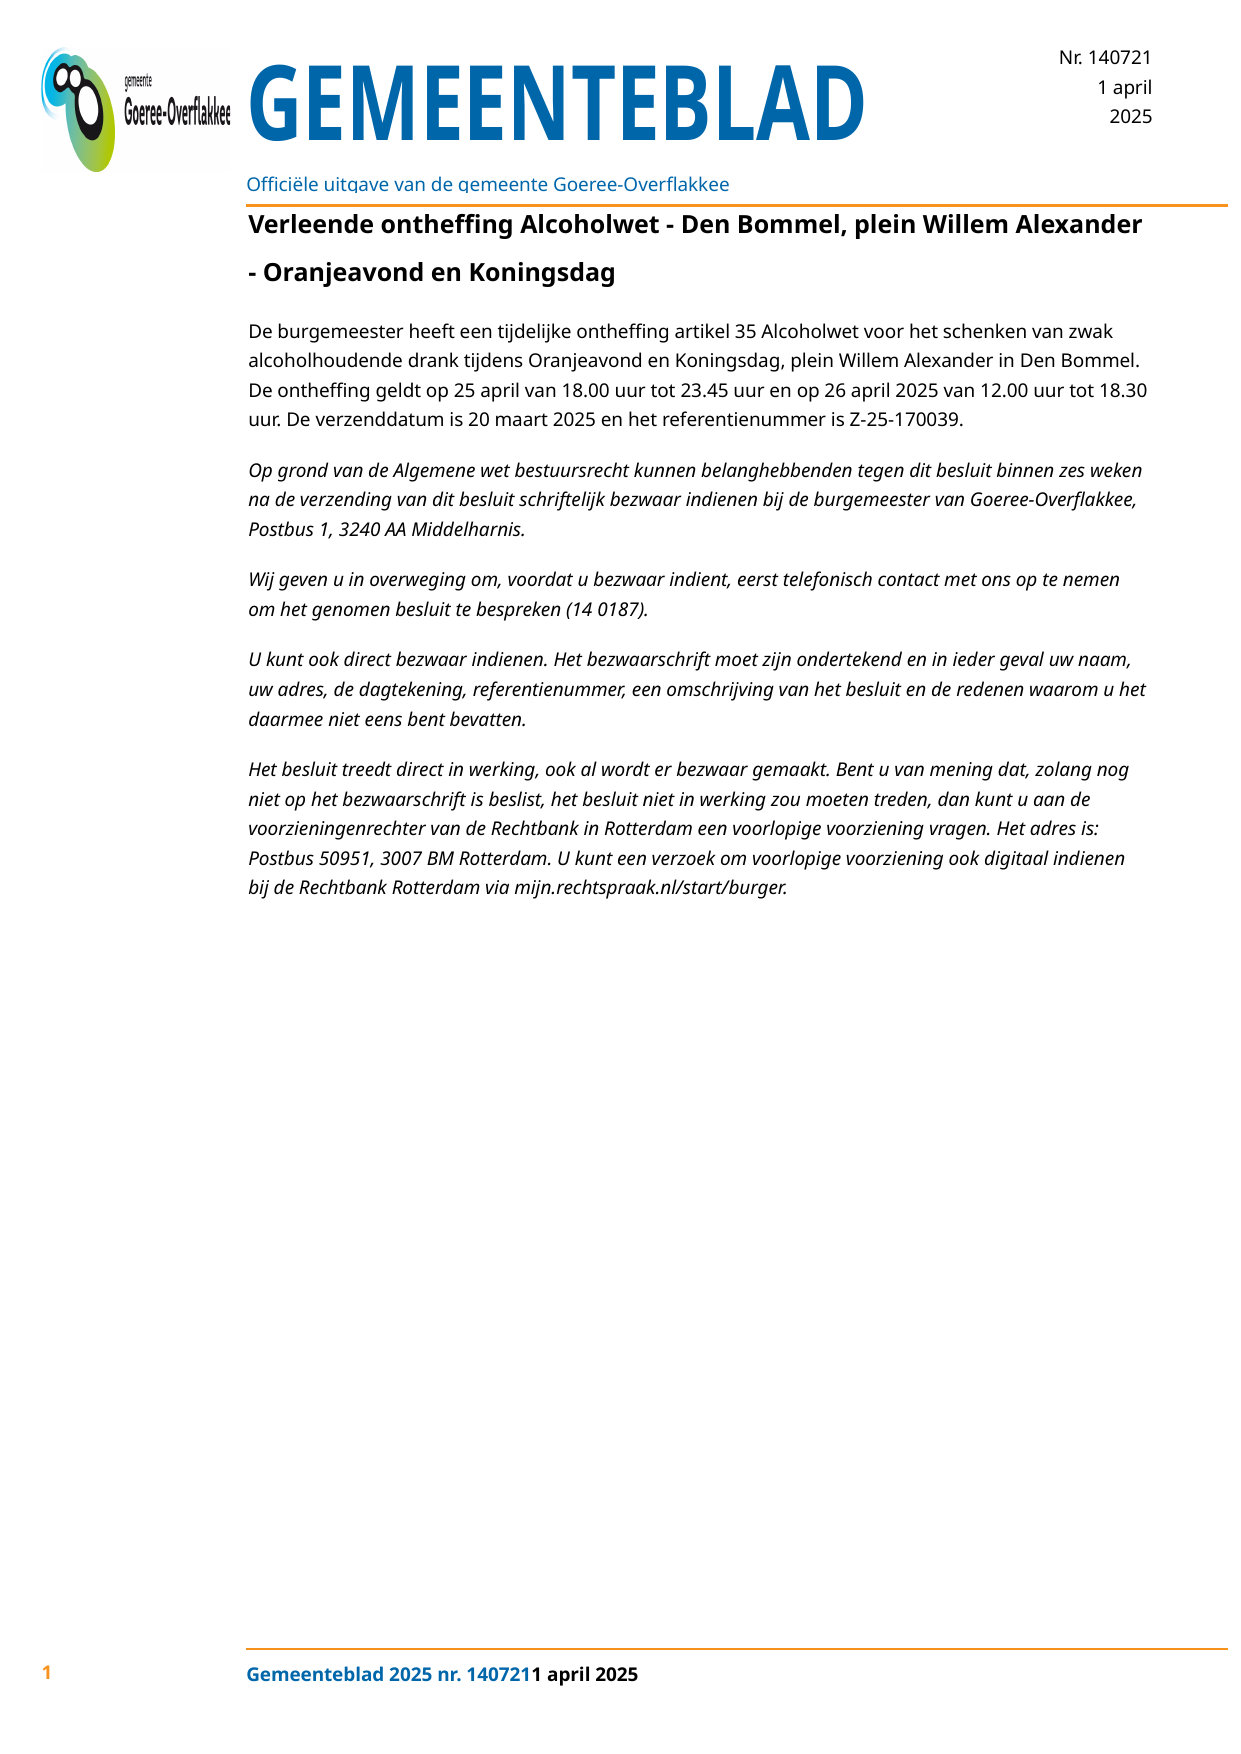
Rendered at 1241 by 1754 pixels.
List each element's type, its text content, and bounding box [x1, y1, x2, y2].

text U kunt ook direct bezwaar indienen. Het bezwaarschrift moet zijn ondertekend en in ieder geval uw naam, uw adres, de dagtekening, referentienummer, een omschrijving van het besluit en de redenen waarom u het daarmee niet eens bent bevatten. [248, 647, 1152, 732]
text Het besluit treedt direct in werking, ook al wordt er bezwaar gemaakt. Bent u van mening dat, zolang nog niet op het bezwaarschrift is beslist, het besluit niet in werking zou moeten treden, dan kunt u aan de voorzieningenrechter van de Rechtbank in Rotterdam een voorlopige voorziening vragen. Het adres is: Postbus 50951, 3007 BM Rotterdam. U kunt een verzoek om voorlopige voorziening ook digitaal indienen bij de Rechtbank Rotterdam via mijn.rechtspraak.nl/start/burger. [248, 756, 1152, 900]
text Op grond van de Algemene wet bestuursrecht kunnen belanghebbenden tegen dit besluit binnen zes weken na de verzending van dit besluit schriftelijk bezwaar indienen bij de burgemeester van Goeree-Overflakkee, Postbus 1, 3240 AA Middelharnis. [248, 457, 1152, 542]
text Verleende ontheffing Alcoholwet - Den Bommel, plein Willem Alexander - Oranjeavond en Koningsdag [248, 207, 1152, 288]
text De burgemeester heeft een tijdelijke ontheffing artikel 35 Alcoholwet voor het schenken van zwak alcoholhoudende drank tijdens Oranjeavond en Koningsdag, plein Willem Alexander in Den Bommel. De ontheffing geldt op 25 april van 18.00 uur tot 23.45 uur en op 26 april 2025 van 12.00 uur tot 18.30 uur. De verzenddatum is 20 maart 2025 en het referentienummer is Z-25-170039. [248, 318, 1152, 432]
picture [41, 47, 231, 172]
text Wij geven u in overweging om, voordat u bezwaar indient, eerst telefonisch contact met ons op te nemen om het genomen besluit te bespreken (14 0187). [248, 567, 1152, 622]
